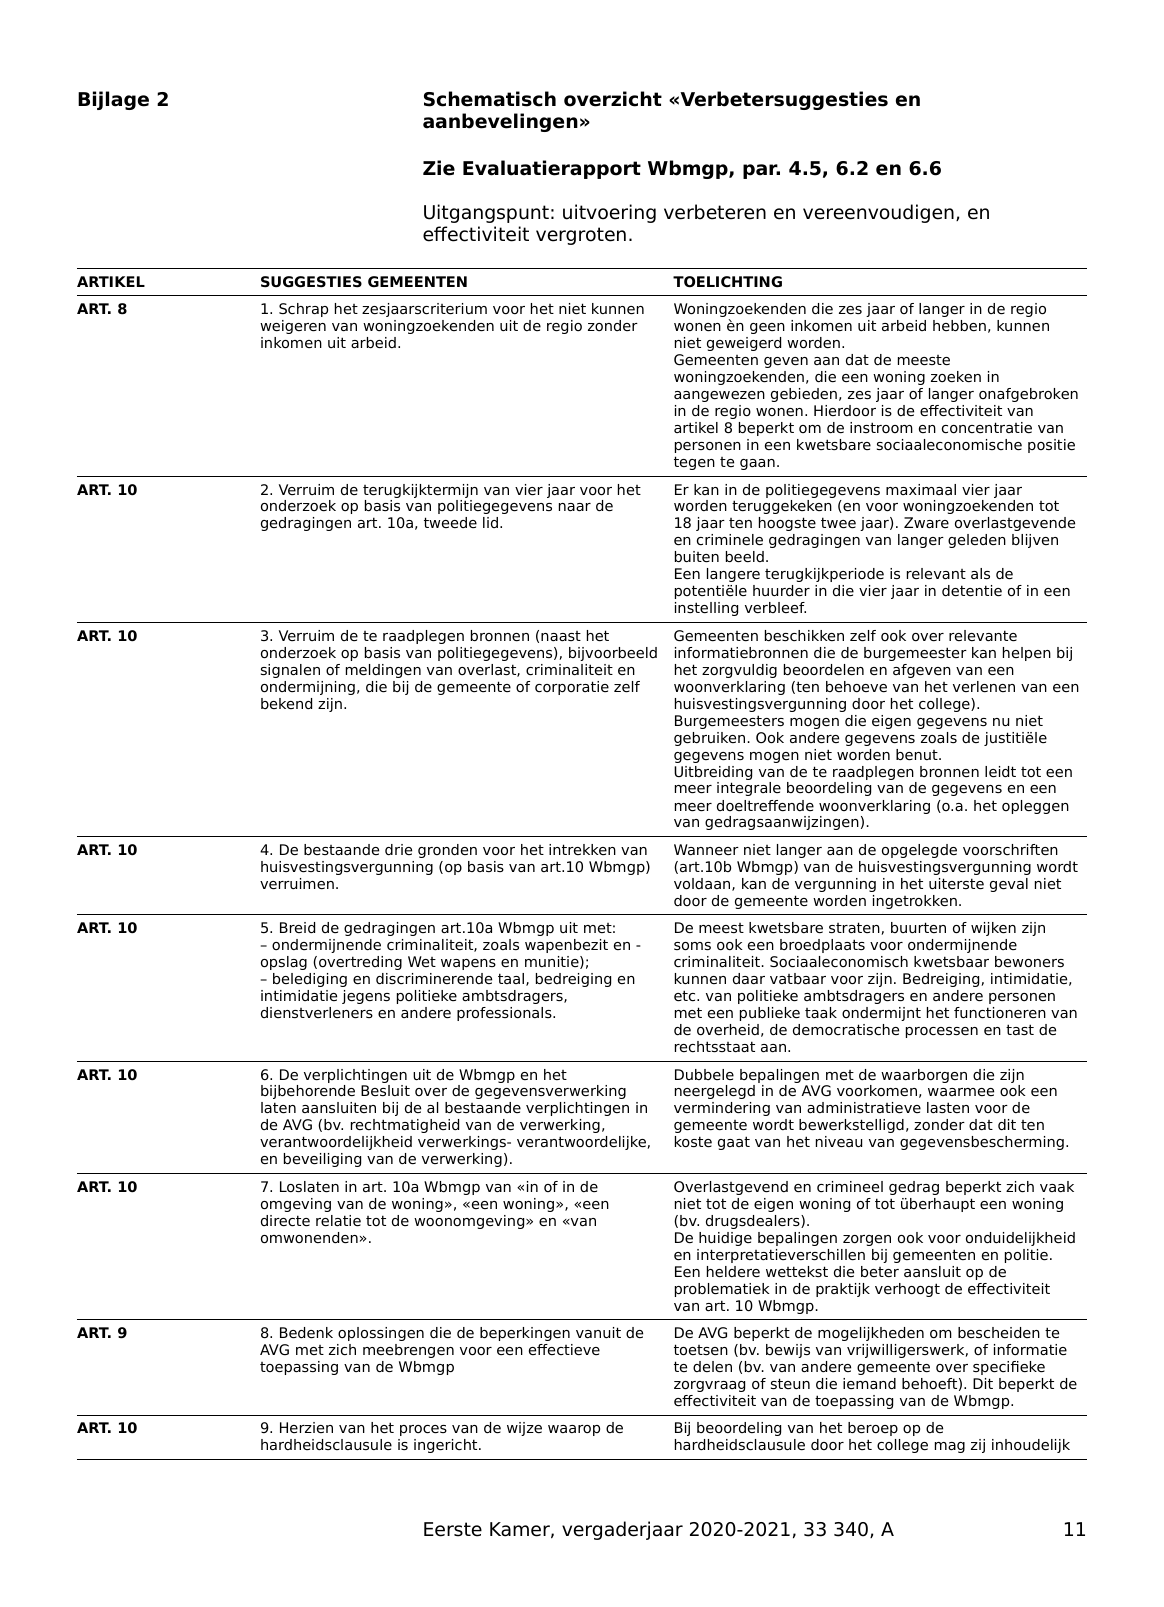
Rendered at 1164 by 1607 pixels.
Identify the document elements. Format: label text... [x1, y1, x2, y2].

table_cell 7. Loslaten in art. 10a Wbmgp van «in of in de omgeving van de woning», «een woning», «een directe relatie tot de woonomgeving» en «van omwonenden». [254, 1174, 667, 1319]
table_cell 1. Schrap het zesjaarscriterium voor het niet kunnen weigeren van woningzoekenden uit de regio zonder inkomen uit arbeid. [254, 296, 667, 476]
table_cell 2. Verruim de terugkijktermijn van vier jaar voor het onderzoek op basis van politiegegevens naar de gedragingen art. 10a, tweede lid. [254, 477, 667, 622]
table_cell ART. 10 [77, 1416, 254, 1459]
table_cell ART. 10 [77, 837, 254, 914]
table_cell Woningzoekenden die zes jaar of langer in de regio wonen èn geen inkomen uit arbeid hebben, kunnen niet geweigerd worden. Gemeenten geven aan dat de meeste woningzoekenden, die een woning zoeken in aangewezen gebieden, zes jaar of langer onafgebroken in de regio wonen. Hierdoor is de effectiviteit van artikel 8 beperkt om de instroom en concentratie van personen in een kwetsbare sociaaleconomische positie tegen te gaan. [667, 296, 1087, 476]
table_cell ART. 10 [77, 915, 254, 1061]
table_cell Wanneer niet langer aan de opgelegde voorschriften (art.10b Wbmgp) van de huisvestingsvergunning wordt voldaan, kan de vergunning in het uiterste geval niet door de gemeente worden ingetrokken. [667, 837, 1087, 914]
table_cell De AVG beperkt de mogelijkheden om bescheiden te toetsen (bv. bewijs van vrijwilligerswerk, of informatie te delen (bv. van andere gemeente over specifieke zorgvraag of steun die iemand behoeft). Dit beperkt de effectiviteit van de toepassing van de Wbmgp. [667, 1320, 1087, 1414]
table_cell 8. Bedenk oplossingen die de beperkingen vanuit de AVG met zich meebrengen voor een effectieve toepassing van de Wbmgp [254, 1320, 667, 1414]
table_cell ART. 10 [77, 477, 254, 622]
table_cell ART. 9 [77, 1320, 254, 1414]
table_cell 9. Herzien van het proces van de wijze waarop de hardheidsclausule is ingericht. [254, 1416, 667, 1459]
table_cell 6. De verplichtingen uit de Wbmgp en het bijbehorende Besluit over de gegevensverwerking laten aansluiten bij de al bestaande verplichtingen in de AVG (bv. rechtmatigheid van de verwerking, verantwoordelijkheid verwerkings- verantwoordelijke, en beveiliging van de verwerking). [254, 1062, 667, 1173]
subtitle Zie Evaluatierapport Wbmgp, par. 4.5, 6.2 en 6.6 [422, 158, 1087, 180]
table_header ARTIKEL [77, 269, 254, 295]
table_cell 4. De bestaande drie gronden voor het intrekken van huisvestingsvergunning (op basis van art.10 Wbmgp) verruimen. [254, 837, 667, 914]
table_cell Gemeenten beschikken zelf ook over relevante informatiebronnen die de burgemeester kan helpen bij het zorgvuldig beoordelen en afgeven van een woonverklaring (ten behoeve van het verlenen van een huisvestingsvergunning door het college). Burgemeesters mogen die eigen gegevens nu niet gebruiken. Ook andere gegevens zoals de justitiële gegevens mogen niet worden benut. Uitbreiding van de te raadplegen bronnen leidt tot een meer integrale beoordeling van de gegevens en een meer doeltreffende woonverklaring (o.a. het opleggen van gedragsaanwijzingen). [667, 623, 1087, 836]
table_cell 3. Verruim de te raadplegen bronnen (naast het onderzoek op basis van politiegegevens), bijvoorbeeld signalen of meldingen van overlast, criminaliteit en ondermijning, die bij de gemeente of corporatie zelf bekend zijn. [254, 623, 667, 836]
subtitle Bijlage 2 Schematisch overzicht «Verbetersuggesties en aanbevelingen» [77, 89, 1087, 133]
table_cell ART. 8 [77, 296, 254, 476]
table_cell Er kan in de politiegegevens maximaal vier jaar worden teruggekeken (en voor woningzoekenden tot 18 jaar ten hoogste twee jaar). Zware overlastgevende en criminele gedragingen van langer geleden blijven buiten beeld. Een langere terugkijkperiode is relevant als de potentiële huurder in die vier jaar in detentie of in een instelling verbleef. [667, 477, 1087, 622]
table_cell Dubbele bepalingen met de waarborgen die zijn neergelegd in de AVG voorkomen, waarmee ook een vermindering van administratieve lasten voor de gemeente wordt bewerkstelligd, zonder dat dit ten koste gaat van het niveau van gegevensbescherming. [667, 1062, 1087, 1173]
table_header SUGGESTIES GEMEENTEN [254, 269, 667, 295]
table_cell ART. 10 [77, 1174, 254, 1319]
table_cell De meest kwetsbare straten, buurten of wijken zijn soms ook een broedplaats voor ondermijnende criminaliteit. Sociaaleconomisch kwetsbaar bewoners kunnen daar vatbaar voor zijn. Bedreiging, intimidatie, etc. van politieke ambtsdragers en andere personen met een publieke taak ondermijnt het functioneren van de overheid, de democratische processen en tast de rechtsstaat aan. [667, 915, 1087, 1061]
table_cell ART. 10 [77, 623, 254, 836]
table_header TOELICHTING [667, 269, 1087, 295]
table_cell Bij beoordeling van het beroep op de hardheidsclausule door het college mag zij inhoudelijk [667, 1416, 1087, 1459]
text Uitgangspunt: uitvoering verbeteren en vereenvoudigen, en effectiviteit vergroten. [422, 202, 1087, 246]
table_cell Overlastgevend en crimineel gedrag beperkt zich vaak niet tot de eigen woning of tot überhaupt een woning (bv. drugsdealers). De huidige bepalingen zorgen ook voor onduidelijkheid en interpretatieverschillen bij gemeenten en politie. Een heldere wettekst die beter aansluit op de problematiek in de praktijk verhoogt de effectiviteit van art. 10 Wbmgp. [667, 1174, 1087, 1319]
table_cell 5. Breid de gedragingen art.10a Wbmgp uit met: – ondermijnende criminaliteit, zoals wapenbezit en -opslag (overtreding Wet wapens en munitie); – belediging en discriminerende taal, bedreiging en intimidatie jegens politieke ambtsdragers, dienstverleners en andere professionals. [254, 915, 667, 1061]
table_cell ART. 10 [77, 1062, 254, 1173]
